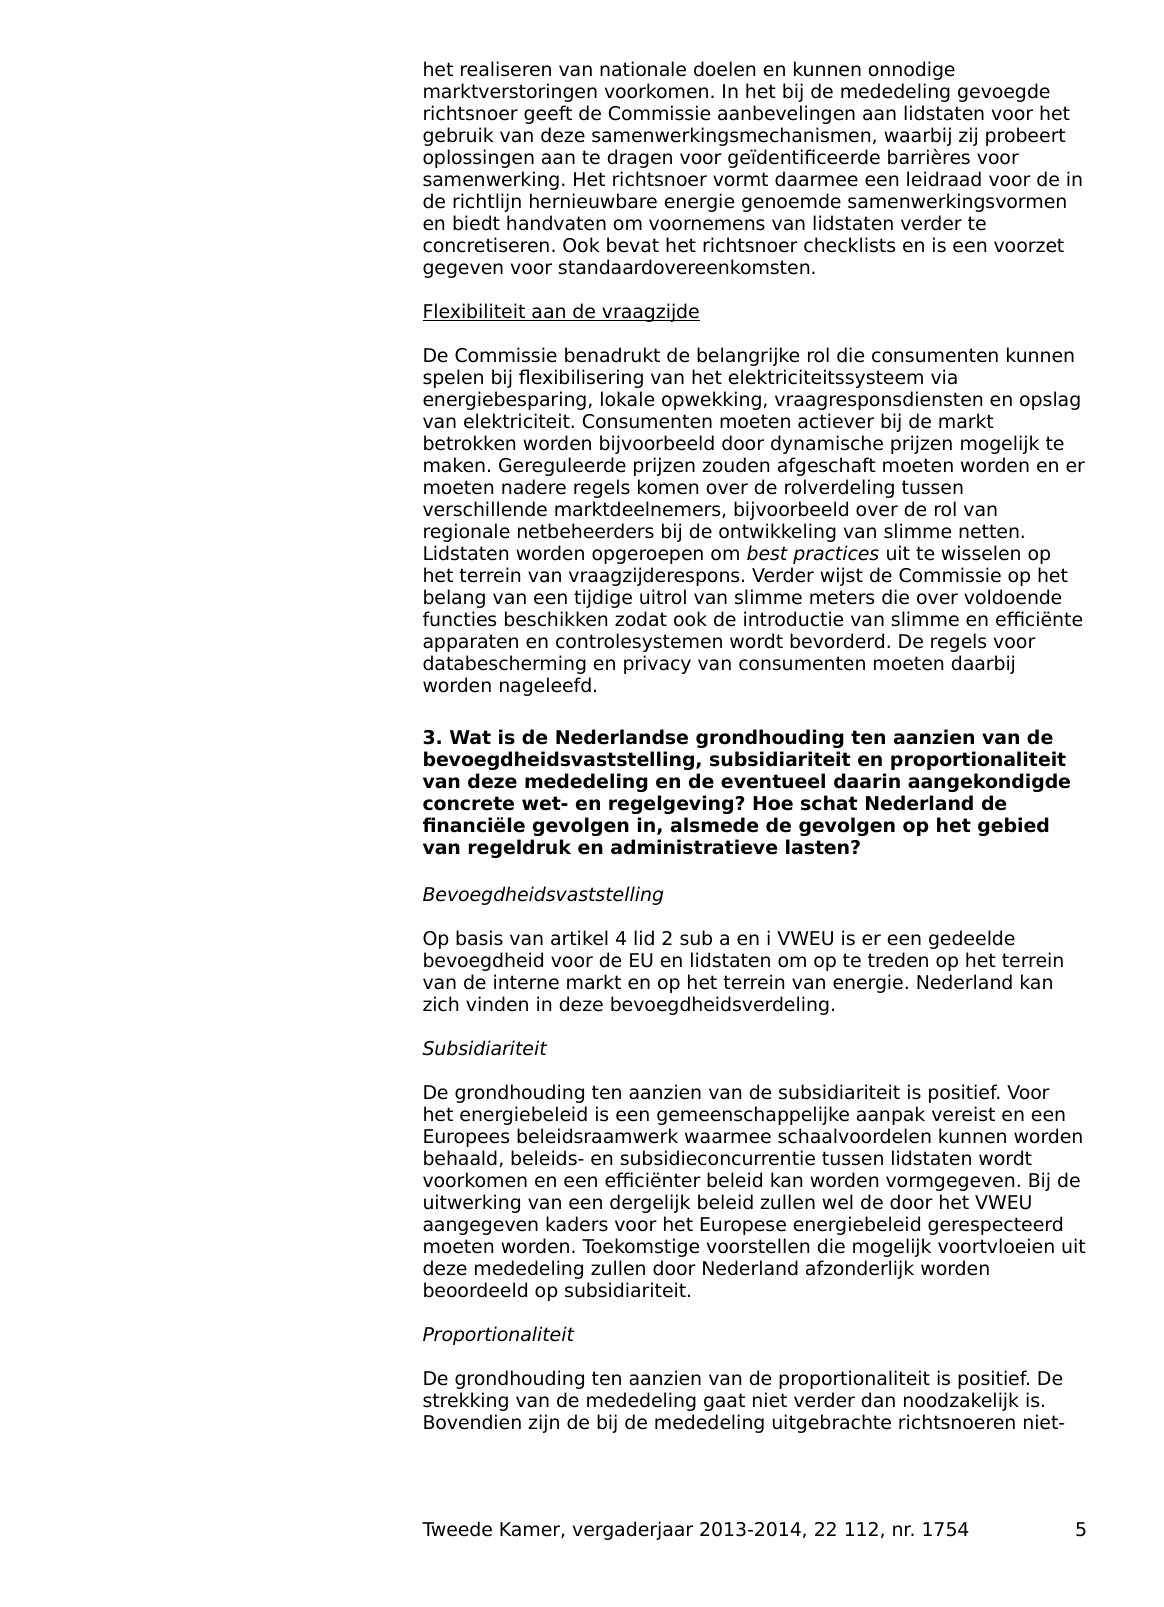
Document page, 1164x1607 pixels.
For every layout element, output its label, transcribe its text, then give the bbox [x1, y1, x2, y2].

subtitle Proportionaliteit [422, 1324, 1087, 1346]
text De grondhouding ten aanzien van de subsidiariteit is positief. Voor het energiebeleid is een gemeenschappelijke aanpak vereist en een Europees beleidsraamwerk waarmee schaalvoordelen kunnen worden behaald, beleids- en subsidieconcurrentie tussen lidstaten wordt voorkomen en een efficiënter beleid kan worden vormgegeven. Bij de uitwerking van een dergelijk beleid zullen wel de door het VWEU aangegeven kaders voor het Europese energiebeleid gerespecteerd moeten worden. Toekomstige voorstellen die mogelijk voortvloeien uit deze mededeling zullen door Nederland afzonderlijk worden beoordeeld op subsidiariteit. [422, 1082, 1087, 1302]
subtitle Bevoegdheidsvaststelling [422, 884, 1087, 906]
subtitle Flexibiliteit aan de vraagzijde [422, 301, 1087, 323]
subtitle 3. Wat is de Nederlandse grondhouding ten aanzien van de bevoegdheidsvaststelling, subsidiariteit en proportionaliteit van deze mededeling en de eventueel daarin aangekondigde concrete wet- en regelgeving? Hoe schat Nederland de financiële gevolgen in, alsmede de gevolgen op het gebied van regeldruk en administratieve lasten? [422, 727, 1087, 859]
text De grondhouding ten aanzien van de proportionaliteit is positief. De strekking van de mededeling gaat niet verder dan noodzakelijk is. Bovendien zijn de bij de mededeling uitgebrachte richtsnoeren niet- [422, 1368, 1087, 1434]
subtitle Subsidiariteit [422, 1038, 1087, 1060]
text De Commissie benadrukt de belangrijke rol die consumenten kunnen spelen bij flexibilisering van het elektriciteitssysteem via energiebesparing, lokale opwekking, vraagresponsdiensten en opslag van elektriciteit. Consumenten moeten actiever bij de markt betrokken worden bijvoorbeeld door dynamische prijzen mogelijk te maken. Gereguleerde prijzen zouden afgeschaft moeten worden en er moeten nadere regels komen over de rolverdeling tussen verschillende marktdeelnemers, bijvoorbeeld over de rol van regionale netbeheerders bij de ontwikkeling van slimme netten. Lidstaten worden opgeroepen om best practices uit te wisselen op het terrein van vraagzijderespons. Verder wijst de Commissie op het belang van een tijdige uitrol van slimme meters die over voldoende functies beschikken zodat ook de introductie van slimme en efficiënte apparaten en controlesystemen wordt bevorderd. De regels voor databescherming en privacy van consumenten moeten daarbij worden nageleefd. [422, 345, 1087, 697]
text Op basis van artikel 4 lid 2 sub a en i VWEU is er een gedeelde bevoegdheid voor de EU en lidstaten om op te treden op het terrein van de interne markt en op het terrein van energie. Nederland kan zich vinden in deze bevoegdheidsverdeling. [422, 928, 1087, 1016]
text het realiseren van nationale doelen en kunnen onnodige marktverstoringen voorkomen. In het bij de mededeling gevoegde richtsnoer geeft de Commissie aanbevelingen aan lidstaten voor het gebruik van deze samenwerkingsmechanismen, waarbij zij probeert oplossingen aan te dragen voor geïdentificeerde barrières voor samenwerking. Het richtsnoer vormt daarmee een leidraad voor de in de richtlijn hernieuwbare energie genoemde samenwerkingsvormen en biedt handvaten om voornemens van lidstaten verder te concretiseren. Ook bevat het richtsnoer checklists en is een voorzet gegeven voor standaardovereenkomsten. [422, 59, 1087, 279]
